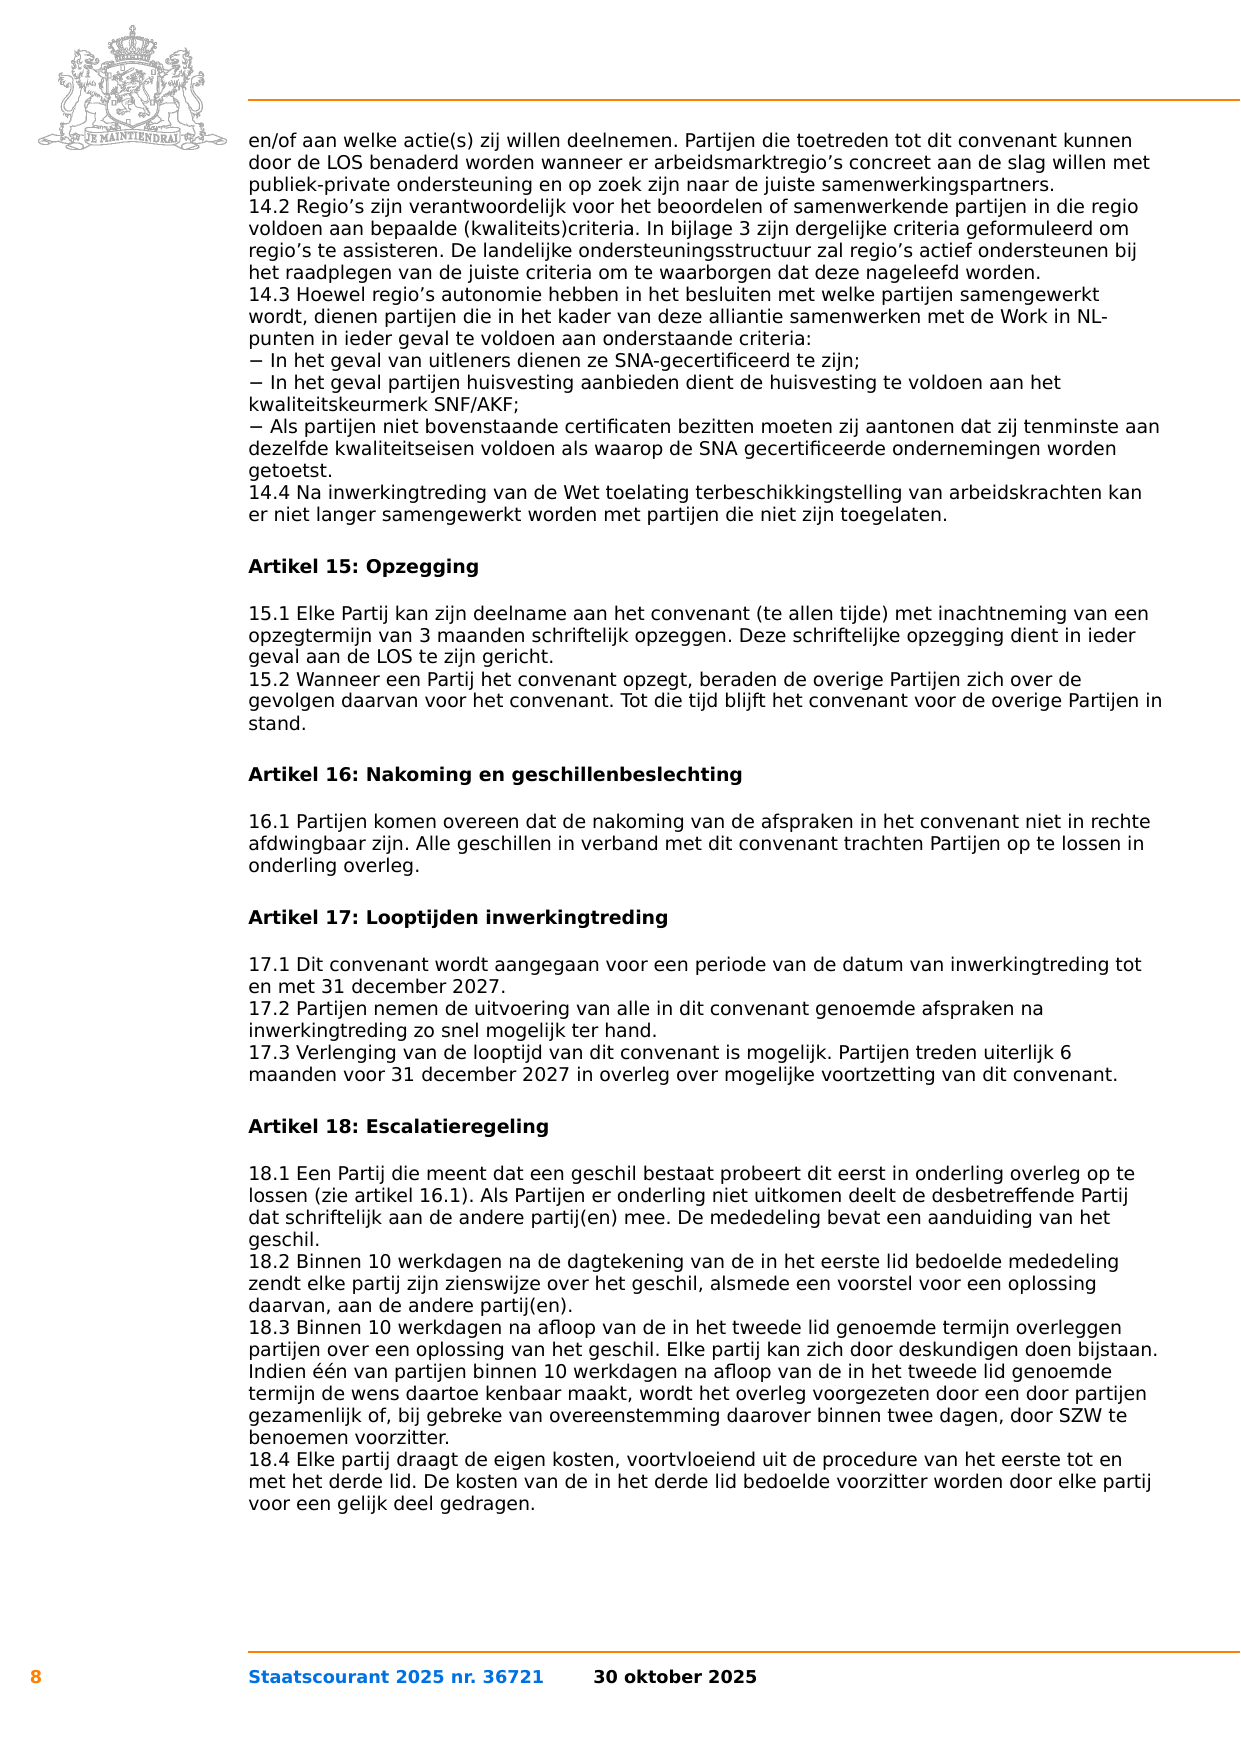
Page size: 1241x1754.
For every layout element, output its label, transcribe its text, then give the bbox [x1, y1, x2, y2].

text − In het geval van uitleners dienen ze SNA-gecertificeerd te zijn; [248, 350, 1163, 372]
subtitle Artikel 15: Opzegging [248, 556, 1163, 577]
text 14.4 Na inwerkingtreding van de Wet toelating terbeschikkingstelling van arbeidskrachten kan er niet langer samengewerkt worden met partijen die niet zijn toegelaten. [248, 482, 1163, 526]
text en/of aan welke actie(s) zij willen deelnemen. Partijen die toetreden tot dit convenant kunnen door de LOS benaderd worden wanneer er arbeidsmarktregio’s concreet aan de slag willen met publiek-private ondersteuning en op zoek zijn naar de juiste samenwerkingspartners. [248, 130, 1163, 196]
text 16.1 Partijen komen overeen dat de nakoming van de afspraken in het convenant niet in rechte afdwingbaar zijn. Alle geschillen in verband met dit convenant trachten Partijen op te lossen in onderling overleg. [248, 811, 1163, 877]
text 17.1 Dit convenant wordt aangegaan voor een periode van de datum van inwerkingtreding tot en met 31 december 2027. [248, 954, 1163, 998]
text 18.3 Binnen 10 werkdagen na afloop van de in het tweede lid genoemde termijn overleggen partijen over een oplossing van het geschil. Elke partij kan zich door deskundigen doen bijstaan. Indien één van partijen binnen 10 werkdagen na afloop van de in het tweede lid genoemde termijn de wens daartoe kenbaar maakt, wordt het overleg voorgezeten door een door partijen gezamenlijk of, bij gebreke van overeenstemming daarover binnen twee dagen, door SZW te benoemen voorzitter. [248, 1317, 1163, 1449]
subtitle Artikel 17: Looptijden inwerkingtreding [248, 907, 1163, 929]
text 18.2 Binnen 10 werkdagen na de dagtekening van de in het eerste lid bedoelde mededeling zendt elke partij zijn zienswijze over het geschil, alsmede een voorstel voor een oplossing daarvan, aan de andere partij(en). [248, 1251, 1163, 1317]
text 17.2 Partijen nemen de uitvoering van alle in dit convenant genoemde afspraken na inwerkingtreding zo snel mogelijk ter hand. [248, 998, 1163, 1042]
text 18.1 Een Partij die meent dat een geschil bestaat probeert dit eerst in onderling overleg op te lossen (zie artikel 16.1). Als Partijen er onderling niet uitkomen deelt de desbetreffende Partij dat schriftelijk aan de andere partij(en) mee. De mededeling bevat een aanduiding van het geschil. [248, 1163, 1163, 1251]
picture [38, 25, 227, 150]
subtitle Artikel 16: Nakoming en geschillenbeslechting [248, 764, 1163, 786]
text − Als partijen niet bovenstaande certificaten bezitten moeten zij aantonen dat zij tenminste aan dezelfde kwaliteitseisen voldoen als waarop de SNA gecertificeerde ondernemingen worden getoetst. [248, 416, 1163, 482]
text 14.2 Regio’s zijn verantwoordelijk voor het beoordelen of samenwerkende partijen in die regio voldoen aan bepaalde (kwaliteits)criteria. In bijlage 3 zijn dergelijke criteria geformuleerd om regio’s te assisteren. De landelijke ondersteuningsstructuur zal regio’s actief ondersteunen bij het raadplegen van de juiste criteria om te waarborgen dat deze nageleefd worden. [248, 196, 1163, 284]
text 15.1 Elke Partij kan zijn deelname aan het convenant (te allen tijde) met inachtneming van een opzegtermijn van 3 maanden schriftelijk opzeggen. Deze schriftelijke opzegging dient in ieder geval aan de LOS te zijn gericht. [248, 602, 1163, 668]
subtitle Artikel 18: Escalatieregeling [248, 1116, 1163, 1138]
text 18.4 Elke partij draagt de eigen kosten, voortvloeiend uit de procedure van het eerste tot en met het derde lid. De kosten van de in het derde lid bedoelde voorzitter worden door elke partij voor een gelijk deel gedragen. [248, 1449, 1163, 1515]
text 17.3 Verlenging van de looptijd van dit convenant is mogelijk. Partijen treden uiterlijk 6 maanden voor 31 december 2027 in overleg over mogelijke voortzetting van dit convenant. [248, 1042, 1163, 1086]
text 15.2 Wanneer een Partij het convenant opzegt, beraden de overige Partijen zich over de gevolgen daarvan voor het convenant. Tot die tijd blijft het convenant voor de overige Partijen in stand. [248, 668, 1163, 734]
text 14.3 Hoewel regio’s autonomie hebben in het besluiten met welke partijen samengewerkt wordt, dienen partijen die in het kader van deze alliantie samenwerken met de Work in NL-punten in ieder geval te voldoen aan onderstaande criteria: [248, 284, 1163, 350]
text − In het geval partijen huisvesting aanbieden dient de huisvesting te voldoen aan het kwaliteitskeurmerk SNF/AKF; [248, 372, 1163, 416]
